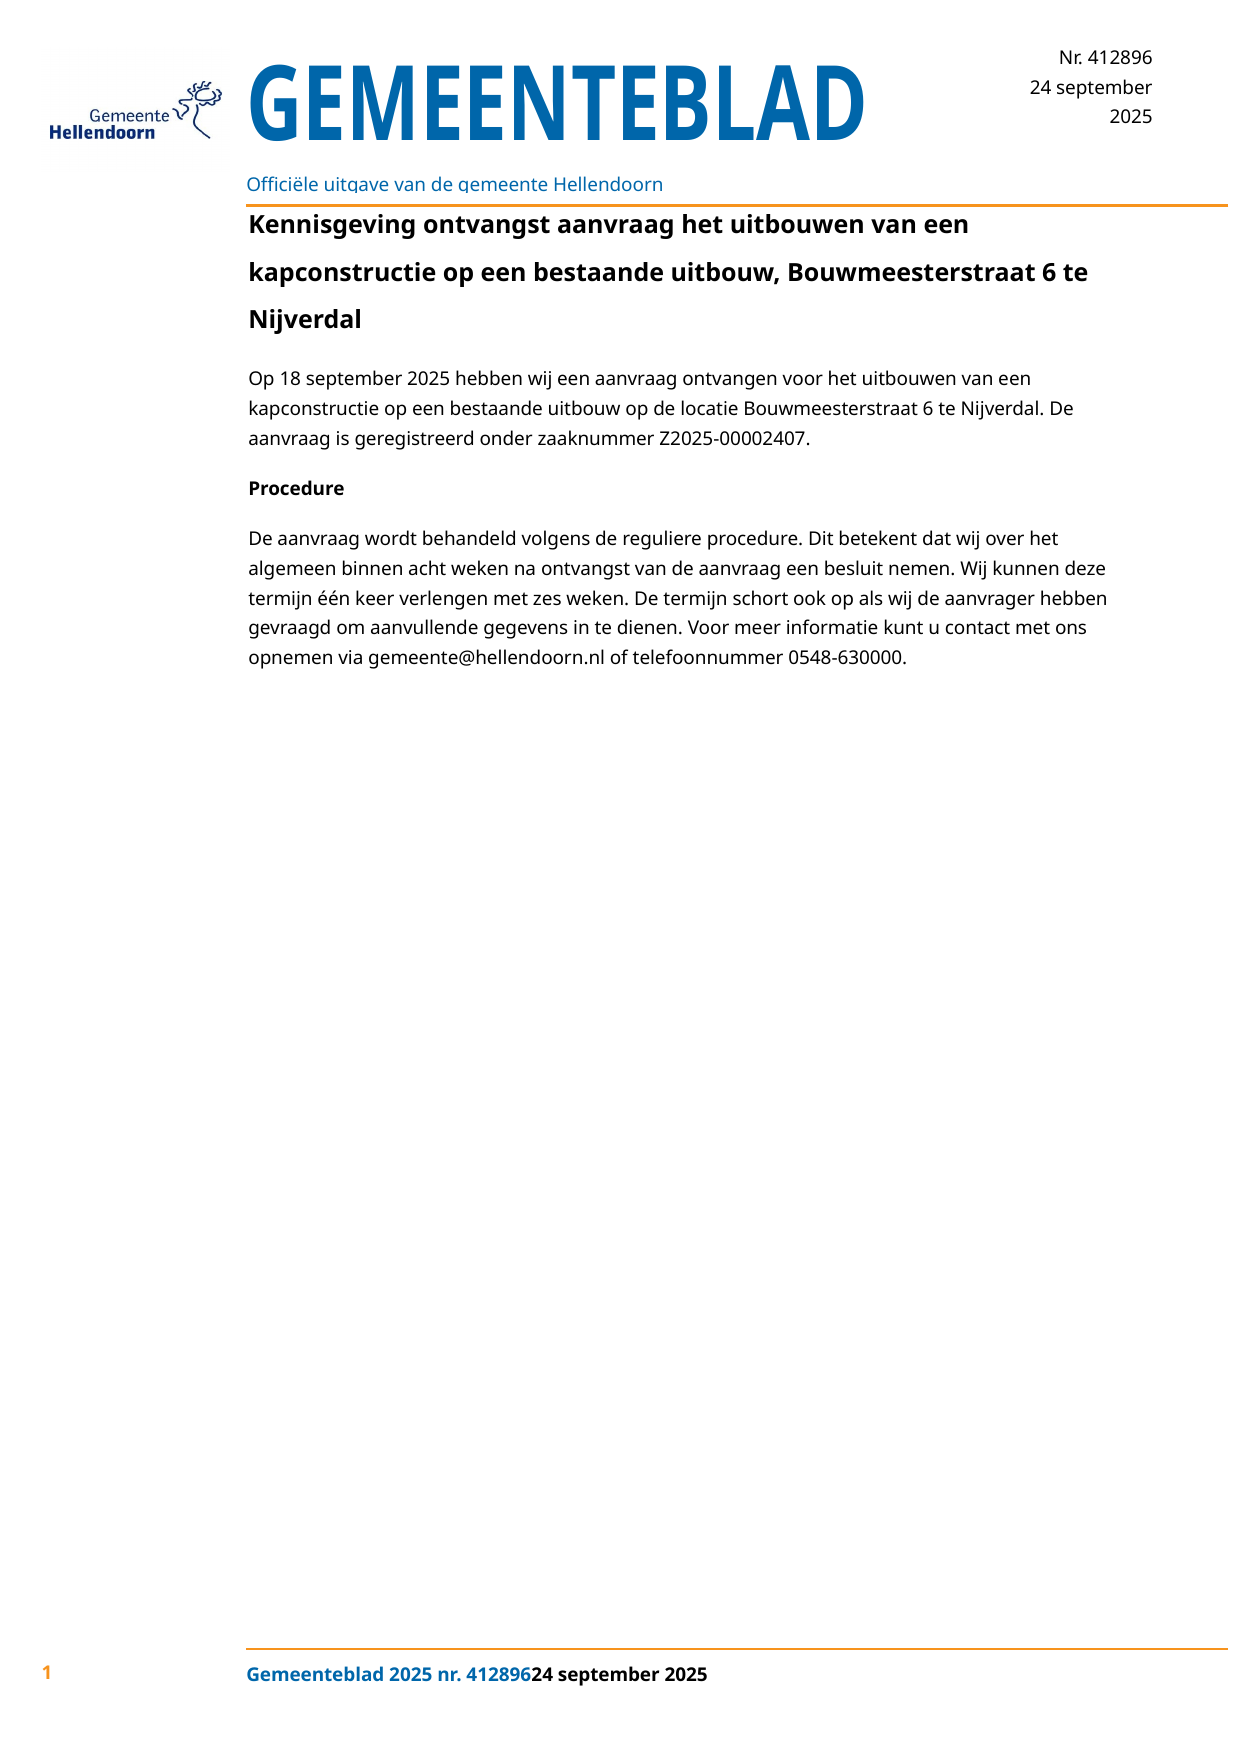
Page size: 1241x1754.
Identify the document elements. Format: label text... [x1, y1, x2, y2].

picture [41, 47, 231, 172]
text Op 18 september 2025 hebben wij een aanvraag ontvangen voor het uitbouwen van een kapconstructie op een bestaande uitbouw op de locatie Bouwmeesterstraat 6 te Nijverdal. De aanvraag is geregistreerd onder zaaknummer Z2025-00002407. [248, 366, 1152, 450]
text Procedure [248, 475, 1152, 501]
text De aanvraag wordt behandeld volgens de reguliere procedure. Dit betekent dat wij over het algemeen binnen acht weken na ontvangst van de aanvraag een besluit nemen. Wij kunnen deze termijn één keer verlengen met zes weken. De termijn schort ook op als wij de aanvrager hebben gevraagd om aanvullende gegevens in te dienen. Voor meer informatie kunt u contact met ons opnemen via gemeente@hellendoorn.nl of telefoonnummer 0548-630000. [248, 526, 1152, 669]
text Kennisgeving ontvangst aanvraag het uitbouwen van een kapconstructie op een bestaande uitbouw, Bouwmeesterstraat 6 te Nijverdal [248, 207, 1152, 336]
